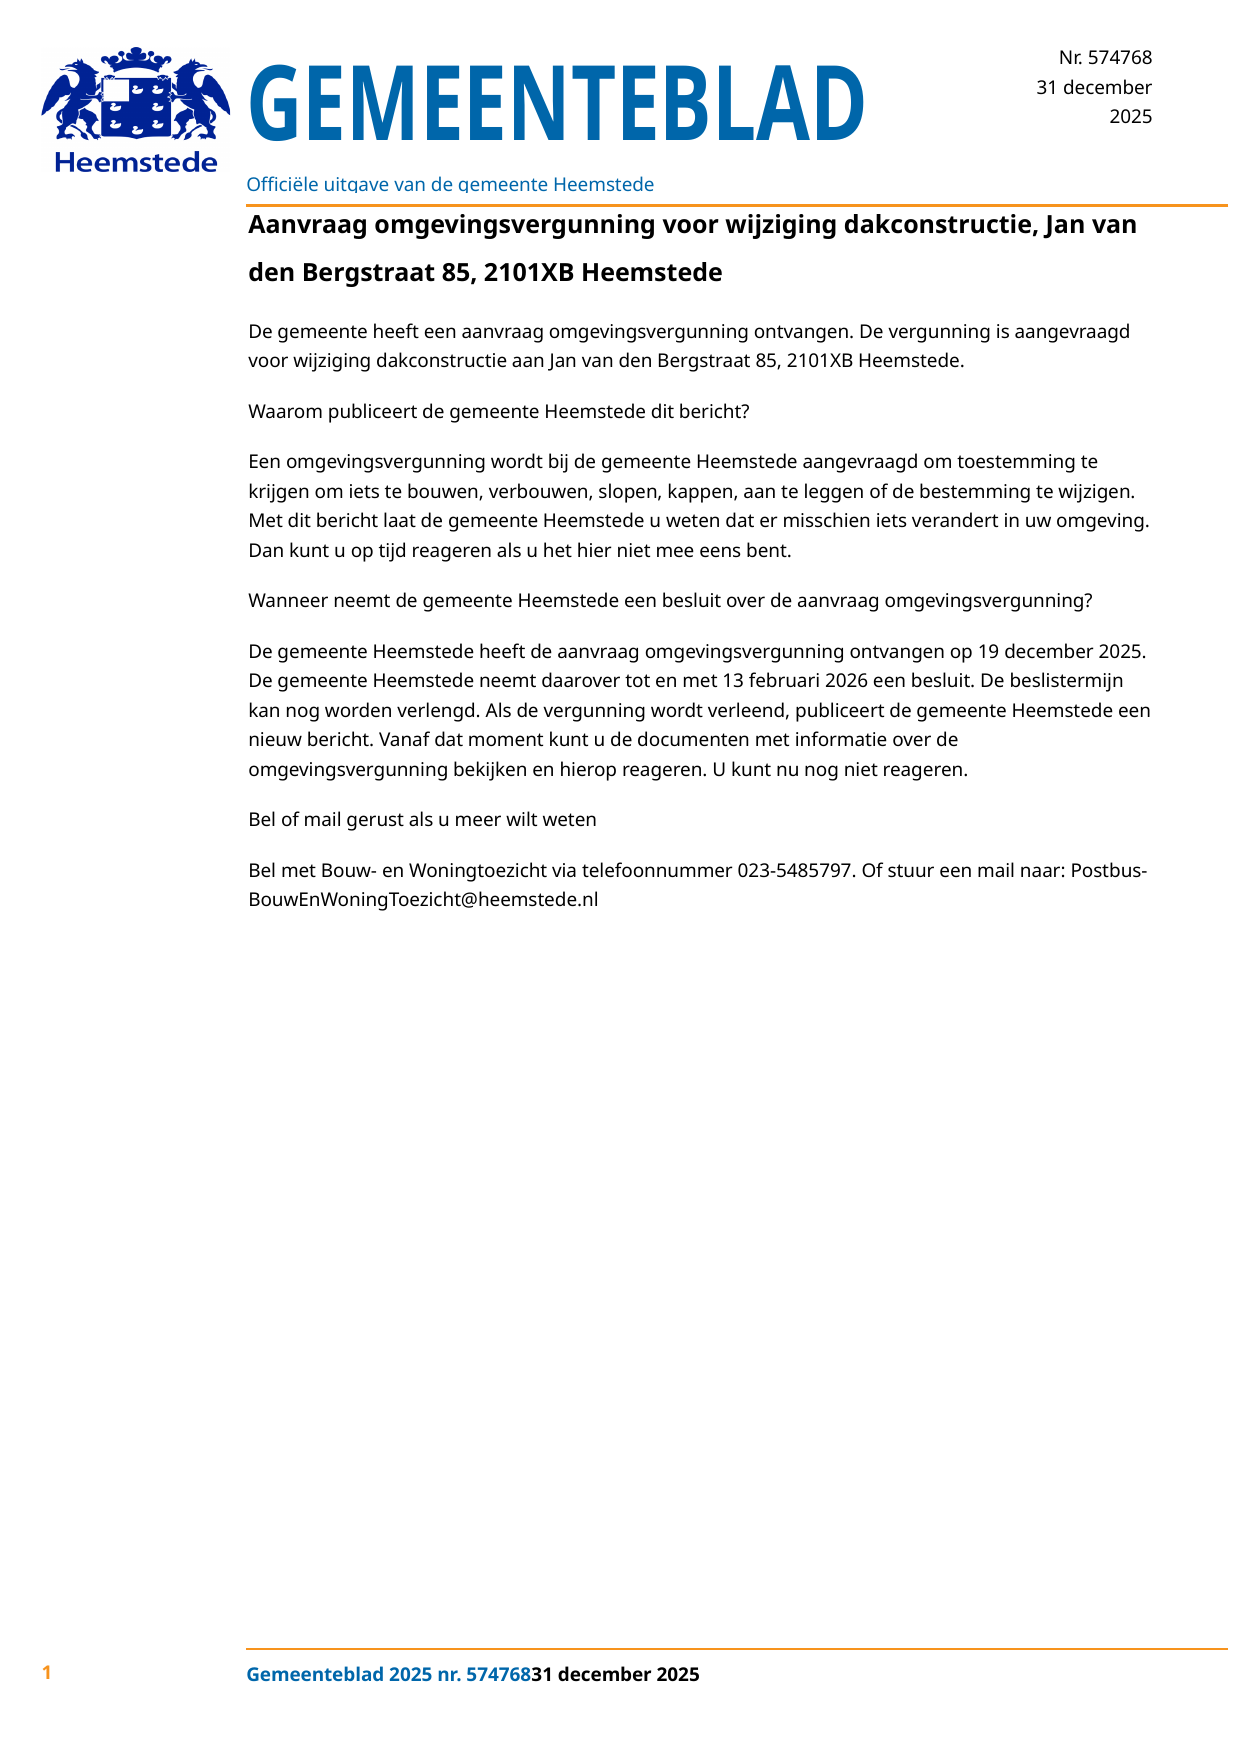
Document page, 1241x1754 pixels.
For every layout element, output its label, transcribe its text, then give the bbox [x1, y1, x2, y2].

text De gemeente Heemstede heeft de aanvraag omgevingsvergunning ontvangen op 19 december 2025. De gemeente Heemstede neemt daarover tot en met 13 februari 2026 een besluit. De beslistermijn kan nog worden verlengd. Als de vergunning wordt verleend, publiceert de gemeente Heemstede een nieuw bericht. Vanaf dat moment kunt u de documenten met informatie over de omgevingsvergunning bekijken en hierop reageren. U kunt nu nog niet reageren. [248, 638, 1152, 782]
text Aanvraag omgevingsvergunning voor wijziging dakconstructie, Jan van den Bergstraat 85, 2101XB Heemstede [248, 207, 1152, 288]
picture [41, 47, 231, 172]
text Wanneer neemt de gemeente Heemstede een besluit over de aanvraag omgevingsvergunning? [248, 587, 1152, 613]
text Bel of mail gerust als u meer wilt weten [248, 807, 1152, 832]
text Waarom publiceert de gemeente Heemstede dit bericht? [248, 398, 1152, 424]
text Bel met Bouw- en Woningtoezicht via telefoonnummer 023-5485797. Of stuur een mail naar: Postbus-BouwEnWoningToezicht@heemstede.nl [248, 857, 1152, 912]
text De gemeente heeft een aanvraag omgevingsvergunning ontvangen. De vergunning is aangevraagd voor wijziging dakconstructie aan Jan van den Bergstraat 85, 2101XB Heemstede. [248, 318, 1152, 373]
text Een omgevingsvergunning wordt bij de gemeente Heemstede aangevraagd om toestemming te krijgen om iets te bouwen, verbouwen, slopen, kappen, aan te leggen of de bestemming te wijzigen. Met dit bericht laat de gemeente Heemstede u weten dat er misschien iets verandert in uw omgeving. Dan kunt u op tijd reageren als u het hier niet mee eens bent. [248, 448, 1152, 563]
